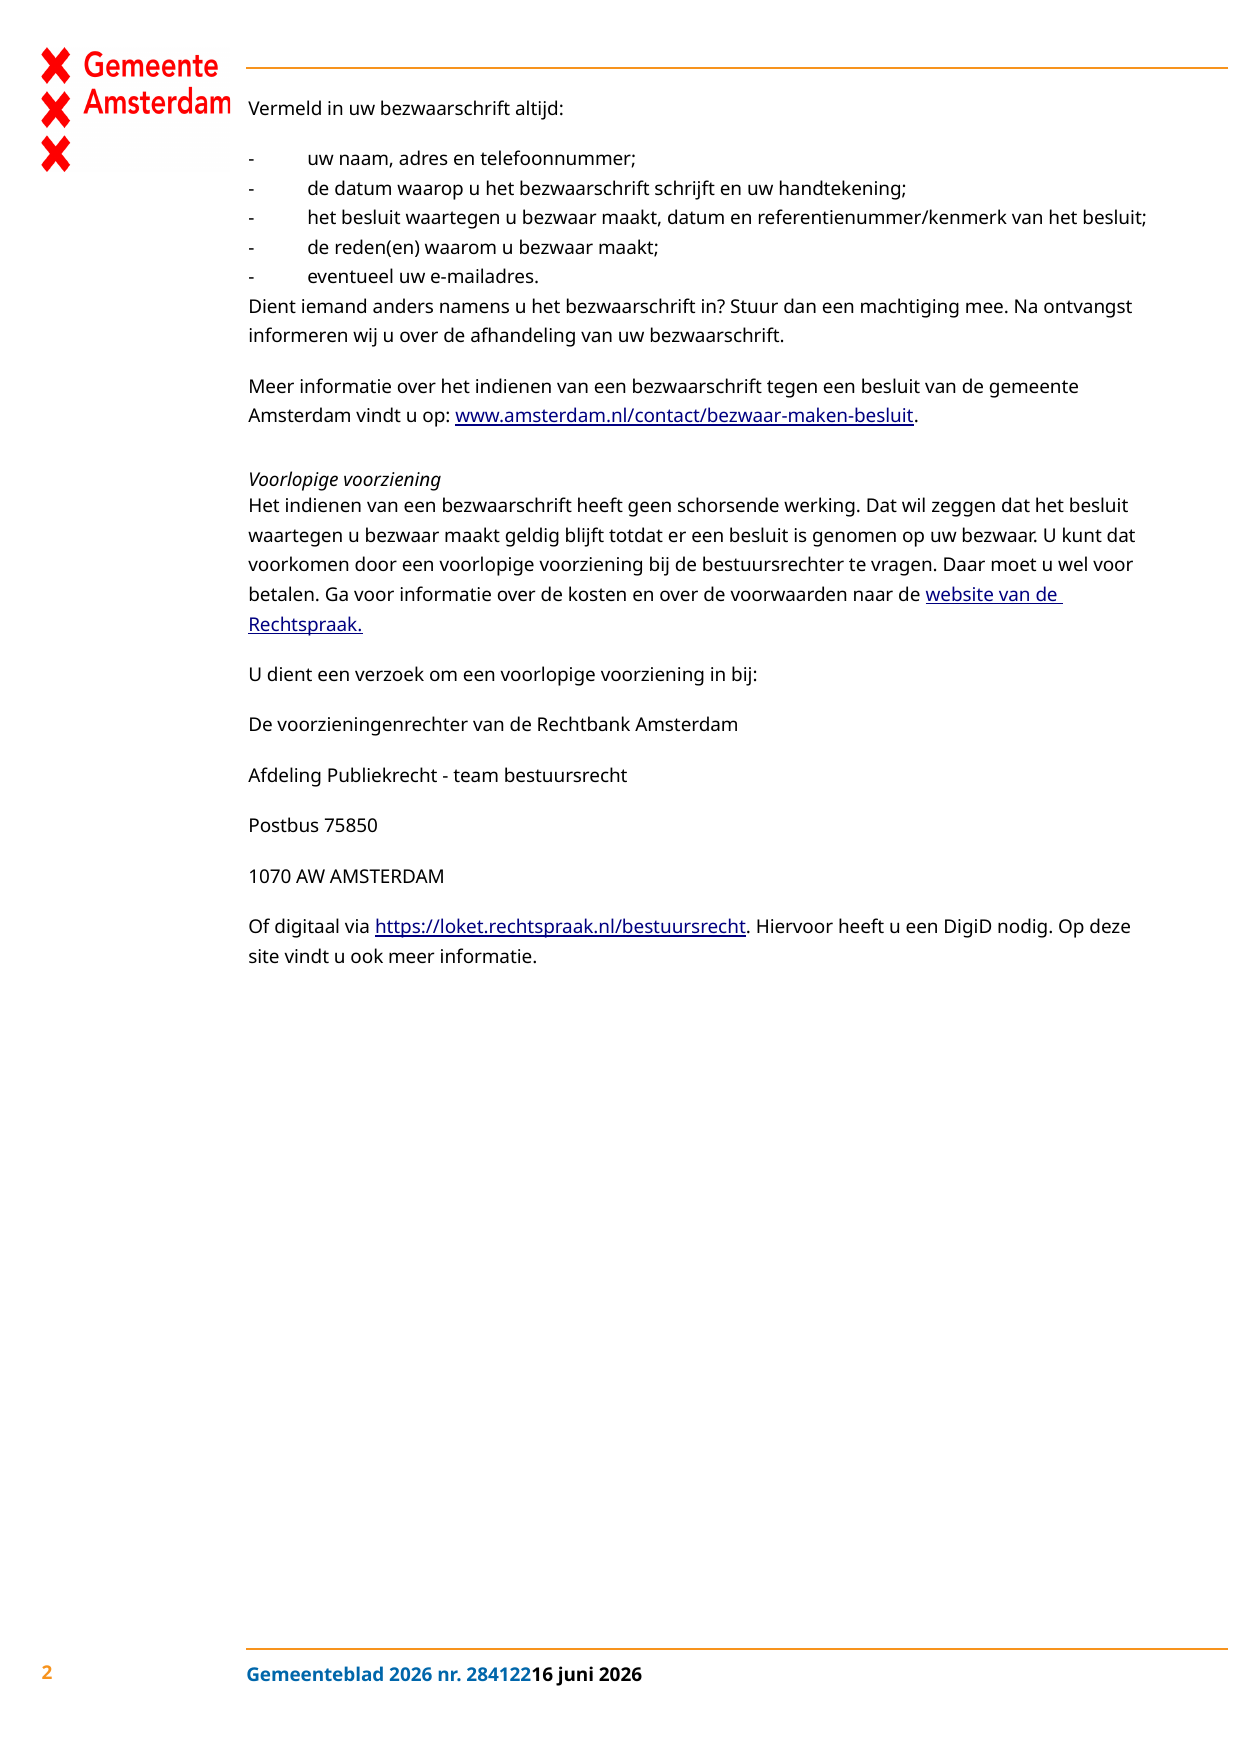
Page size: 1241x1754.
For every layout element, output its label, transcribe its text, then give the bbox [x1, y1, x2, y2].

text Afdeling Publiekrecht - team bestuursrecht [248, 762, 1152, 788]
text Vermeld in uw bezwaarschrift altijd: [248, 95, 1152, 121]
text U dient een verzoek om een voorlopige voorziening in bij: [248, 661, 1152, 687]
text Dient iemand anders namens u het bezwaarschrift in? Stuur dan een machtiging mee. Na ontvangst informeren wij u over de afhandeling van uw bezwaarschrift. [248, 293, 1152, 348]
list het besluit waartegen u bezwaar maakt, datum en referentienummer/kenmerk van het besluit; [248, 204, 1152, 230]
list de reden(en) waarom u bezwaar maakt; [248, 234, 1152, 260]
text 1070 AW AMSTERDAM [248, 863, 1152, 888]
text Postbus 75850 [248, 812, 1152, 838]
text Het indienen van een bezwaarschrift heeft geen schorsende werking. Dat wil zeggen dat het besluit waartegen u bezwaar maakt geldig blijft totdat er een besluit is genomen op uw bezwaar. U kunt dat voorkomen door een voorlopige voorziening bij de bestuursrechter te vragen. Daar moet u wel voor betalen. Ga voor informatie over de kosten en over de voorwaarden naar de website van de Rechtspraak. [248, 492, 1152, 636]
text Voorlopige voorziening [248, 467, 1152, 492]
list eventueel uw e-mailadres. [248, 263, 1152, 289]
picture [41, 47, 231, 172]
text De voorzieningenrechter van de Rechtbank Amsterdam [248, 712, 1152, 737]
list uw naam, adres en telefoonnummer; [248, 145, 1152, 171]
text Of digitaal via https://loket.rechtspraak.nl/bestuursrecht. Hiervoor heeft u een DigiD nodig. Op deze site vindt u ook meer informatie. [248, 913, 1152, 968]
list de datum waarop u het bezwaarschrift schrijft en uw handtekening; [248, 175, 1152, 201]
text Meer informatie over het indienen van een bezwaarschrift tegen een besluit van de gemeente Amsterdam vindt u op: www.amsterdam.nl/contact/bezwaar-maken-besluit. [248, 373, 1152, 428]
